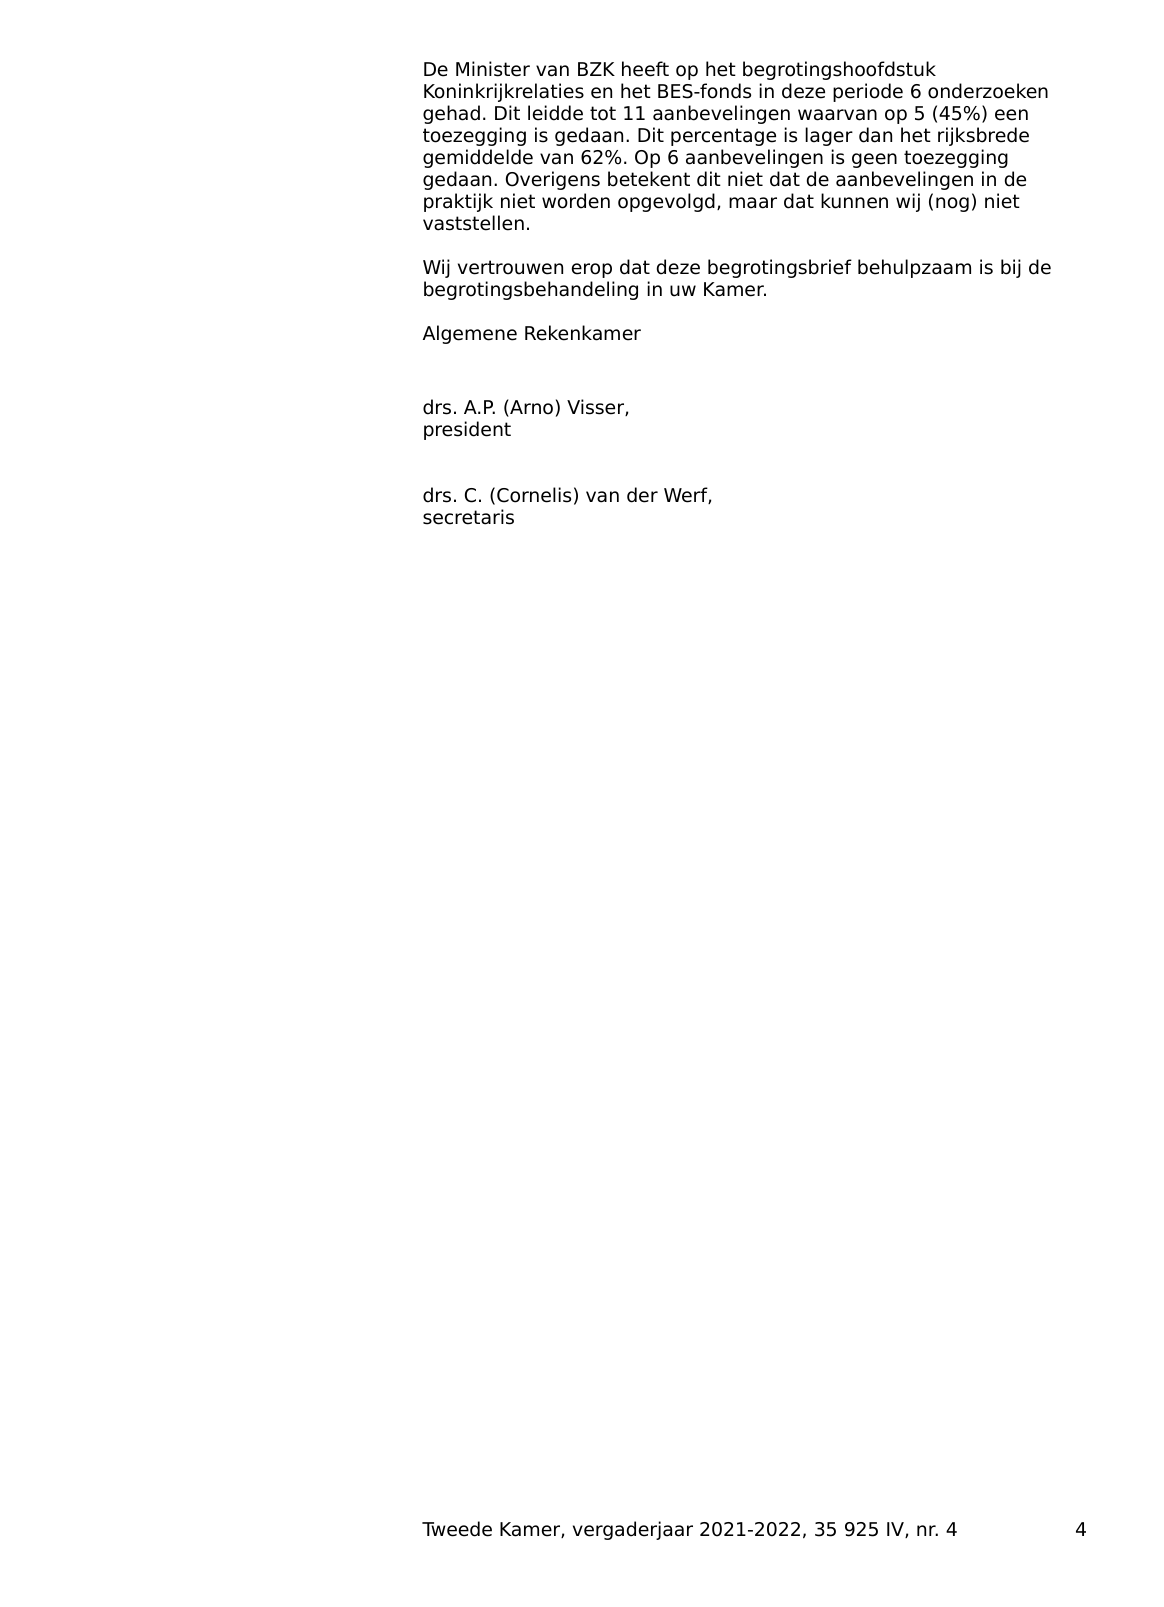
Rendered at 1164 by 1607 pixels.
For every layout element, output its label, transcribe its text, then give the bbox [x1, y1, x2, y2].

text De Minister van BZK heeft op het begrotingshoofdstuk Koninkrijkrelaties en het BES-fonds in deze periode 6 onderzoeken gehad. Dit leidde tot 11 aanbevelingen waarvan op 5 (45%) een toezegging is gedaan. Dit percentage is lager dan het rijksbrede gemiddelde van 62%. Op 6 aanbevelingen is geen toezegging gedaan. Overigens betekent dit niet dat de aanbevelingen in de praktijk niet worden opgevolgd, maar dat kunnen wij (nog) niet vaststellen. [422, 59, 1087, 235]
text drs. C. (Cornelis) van der Werf, secretaris [422, 463, 1087, 529]
text drs. A.P. (Arno) Visser, president [422, 375, 1087, 441]
text Wij vertrouwen erop dat deze begrotingsbrief behulpzaam is bij de begrotingsbehandeling in uw Kamer. [422, 257, 1087, 301]
text Algemene Rekenkamer [422, 323, 1087, 345]
